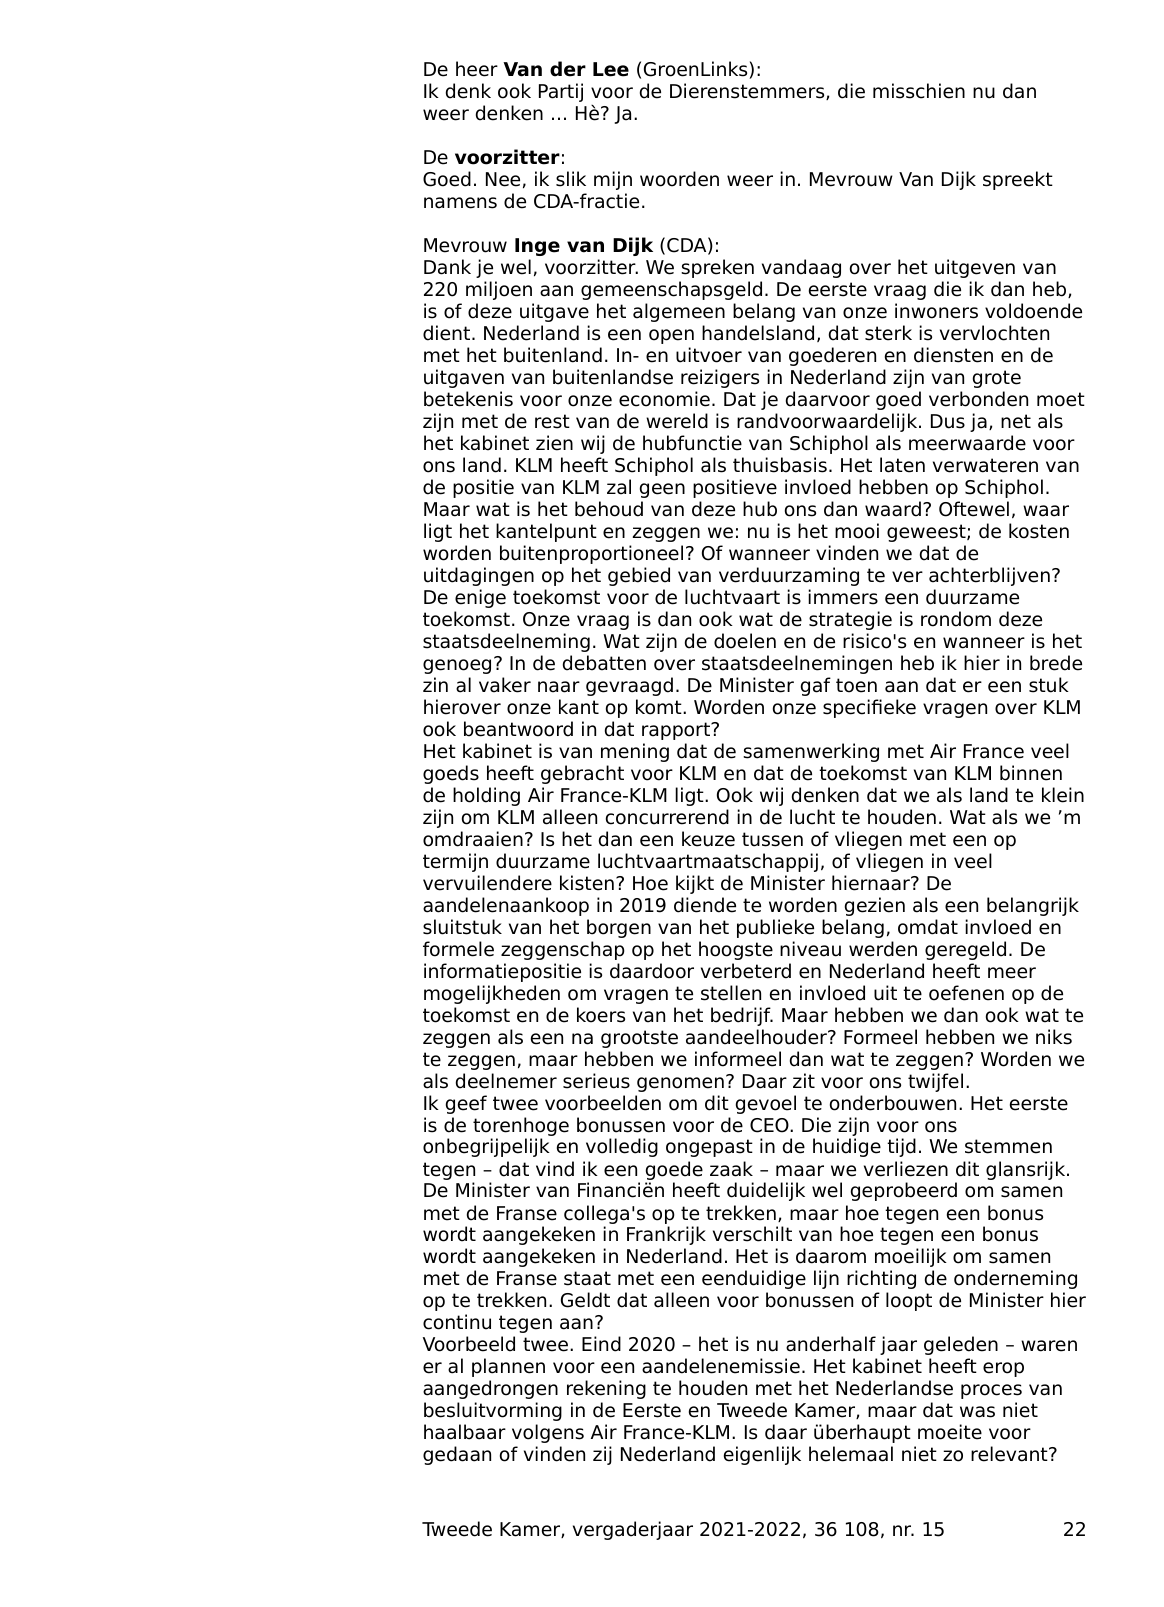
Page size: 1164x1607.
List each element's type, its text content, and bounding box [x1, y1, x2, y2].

text Ik denk ook Partij voor de Dierenstemmers, die misschien nu dan weer denken ... Hè? Ja. [422, 81, 1087, 125]
text Goed. Nee, ik slik mijn woorden weer in. Mevrouw Van Dijk spreekt namens de CDA-fractie. [422, 169, 1087, 213]
text Mevrouw Inge van Dijk (CDA): [422, 235, 1087, 257]
text Voorbeeld twee. Eind 2020 – het is nu anderhalf jaar geleden – waren er al plannen voor een aandelenemissie. Het kabinet heeft erop aangedrongen rekening te houden met het Nederlandse proces van besluitvorming in de Eerste en Tweede Kamer, maar dat was niet haalbaar volgens Air France-KLM. Is daar überhaupt moeite voor gedaan of vinden zij Nederland eigenlijk helemaal niet zo relevant? [422, 1334, 1087, 1466]
text Ik geef twee voorbeelden om dit gevoel te onderbouwen. Het eerste is de torenhoge bonussen voor de CEO. Die zijn voor ons onbegrijpelijk en volledig ongepast in de huidige tijd. We stemmen tegen – dat vind ik een goede zaak – maar we verliezen dit glansrijk. De Minister van Financiën heeft duidelijk wel geprobeerd om samen met de Franse collega's op te trekken, maar hoe tegen een bonus wordt aangekeken in Frankrijk verschilt van hoe tegen een bonus wordt aangekeken in Nederland. Het is daarom moeilijk om samen met de Franse staat met een eenduidige lijn richting de onderneming op te trekken. Geldt dat alleen voor bonussen of loopt de Minister hier continu tegen aan? [422, 1092, 1087, 1334]
text Dank je wel, voorzitter. We spreken vandaag over het uitgeven van 220 miljoen aan gemeenschapsgeld. De eerste vraag die ik dan heb, is of deze uitgave het algemeen belang van onze inwoners voldoende dient. Nederland is een open handelsland, dat sterk is vervlochten met het buitenland. In- en uitvoer van goederen en diensten en de uitgaven van buitenlandse reizigers in Nederland zijn van grote betekenis voor onze economie. Dat je daarvoor goed verbonden moet zijn met de rest van de wereld is randvoorwaardelijk. Dus ja, net als het kabinet zien wij de hubfunctie van Schiphol als meerwaarde voor ons land. KLM heeft Schiphol als thuisbasis. Het laten verwateren van de positie van KLM zal geen positieve invloed hebben op Schiphol. Maar wat is het behoud van deze hub ons dan waard? Oftewel, waar ligt het kantelpunt en zeggen we: nu is het mooi geweest; de kosten worden buitenproportioneel? Of wanneer vinden we dat de uitdagingen op het gebied van verduurzaming te ver achterblijven? De enige toekomst voor de luchtvaart is immers een duurzame toekomst. Onze vraag is dan ook wat de strategie is rondom deze staatsdeelneming. Wat zijn de doelen en de risico's en wanneer is het genoeg? In de debatten over staatsdeelnemingen heb ik hier in brede zin al vaker naar gevraagd. De Minister gaf toen aan dat er een stuk hierover onze kant op komt. Worden onze specifieke vragen over KLM ook beantwoord in dat rapport? [422, 257, 1087, 741]
text Het kabinet is van mening dat de samenwerking met Air France veel goeds heeft gebracht voor KLM en dat de toekomst van KLM binnen de holding Air France-KLM ligt. Ook wij denken dat we als land te klein zijn om KLM alleen concurrerend in de lucht te houden. Wat als we ’m omdraaien? Is het dan een keuze tussen of vliegen met een op termijn duurzame luchtvaartmaatschappij, of vliegen in veel vervuilendere kisten? Hoe kijkt de Minister hiernaar? De aandelenaankoop in 2019 diende te worden gezien als een belangrijk sluitstuk van het borgen van het publieke belang, omdat invloed en formele zeggenschap op het hoogste niveau werden geregeld. De informatiepositie is daardoor verbeterd en Nederland heeft meer mogelijkheden om vragen te stellen en invloed uit te oefenen op de toekomst en de koers van het bedrijf. Maar hebben we dan ook wat te zeggen als een na grootste aandeelhouder? Formeel hebben we niks te zeggen, maar hebben we informeel dan wat te zeggen? Worden we als deelnemer serieus genomen? Daar zit voor ons twijfel. [422, 741, 1087, 1092]
text De voorzitter: [422, 147, 1087, 169]
text De heer Van der Lee (GroenLinks): [422, 59, 1087, 81]
